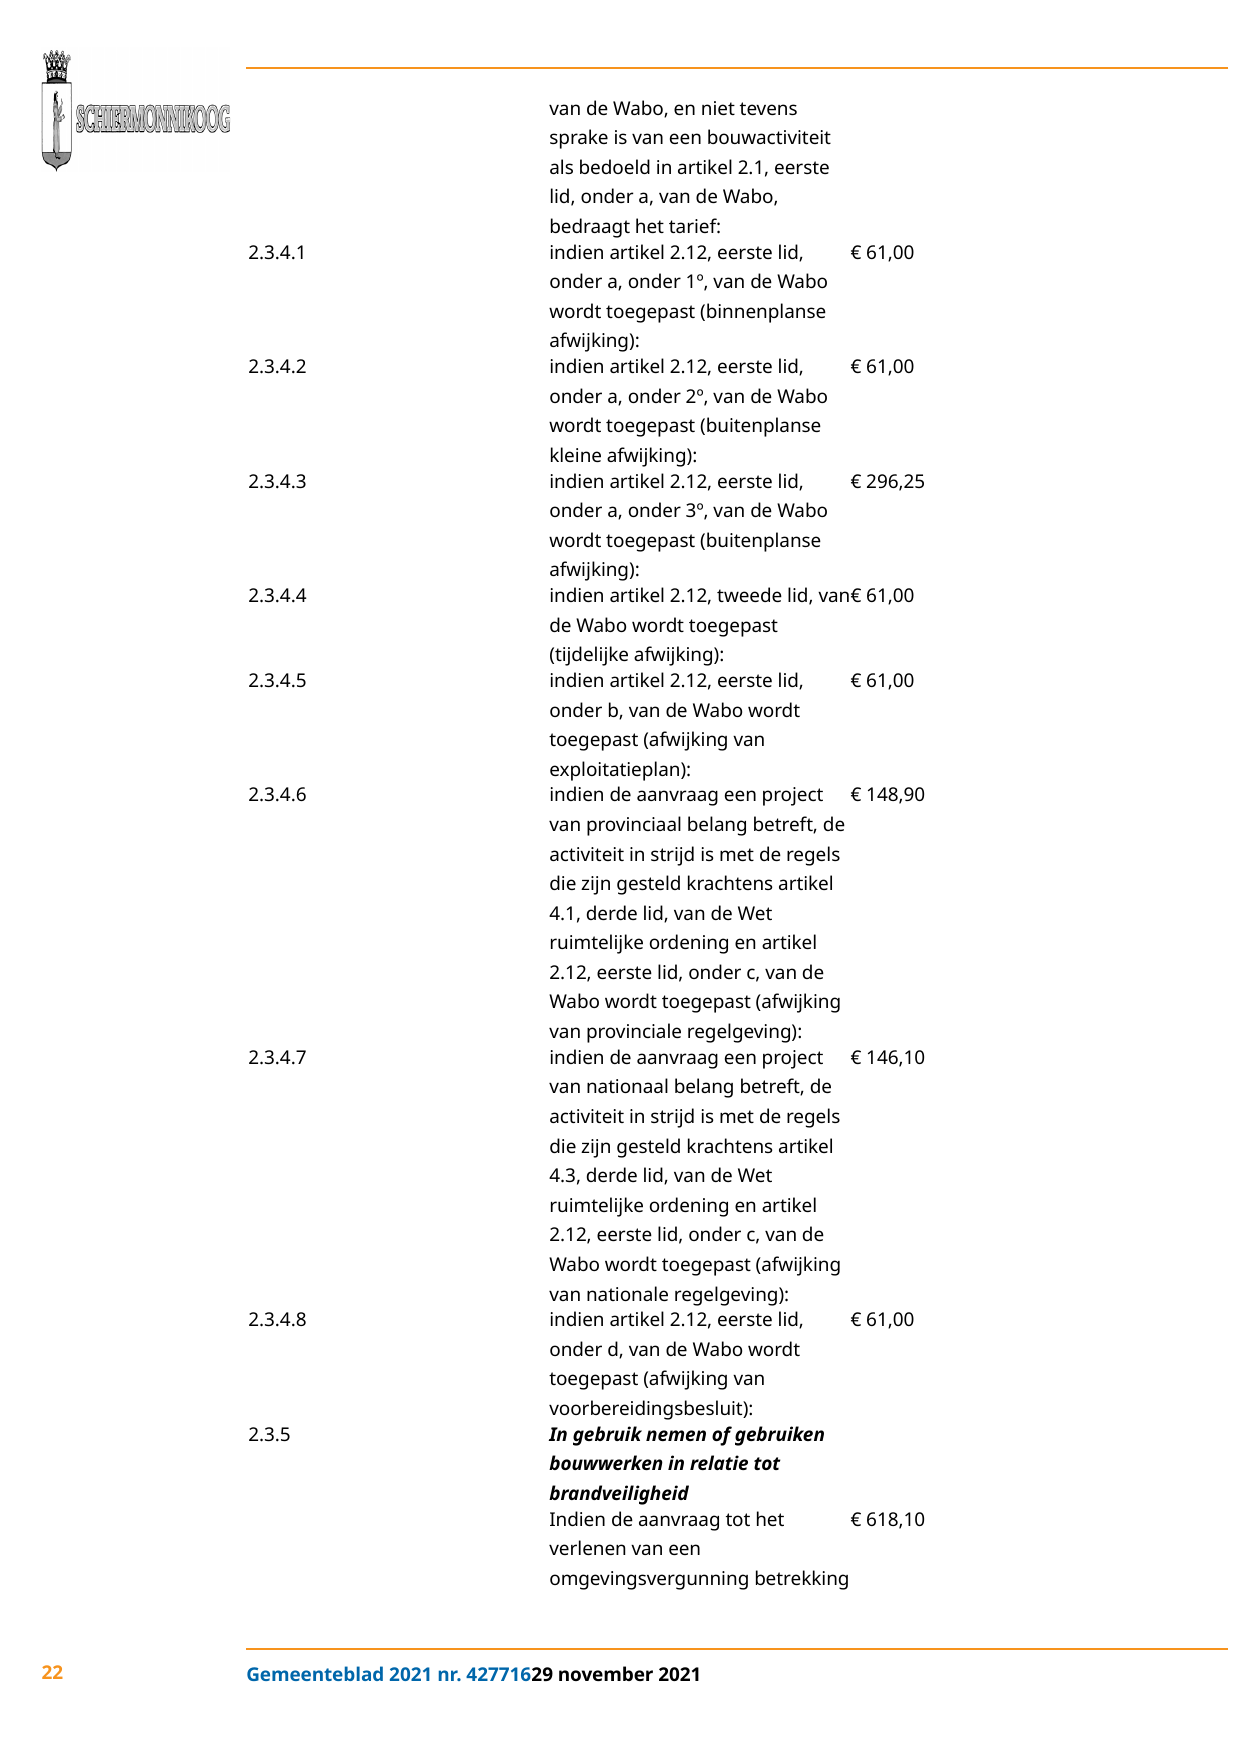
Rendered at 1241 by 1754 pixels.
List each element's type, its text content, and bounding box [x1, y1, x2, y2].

table_cell 2.3.4.3 [248, 468, 549, 582]
table_cell 2.3.4.8 [248, 1306, 549, 1421]
table_cell € 146,10 [850, 1044, 1152, 1306]
table_cell 2.3.4.1 [248, 239, 549, 353]
table_cell 2.3.4.5 [248, 667, 549, 782]
table_cell € 618,10 [850, 1506, 1152, 1591]
table_cell € 61,00 [850, 239, 1152, 353]
table_cell indien de aanvraag een project van nationaal belang betreft, de activiteit in strijd is met de regels die zijn gesteld krachtens artikel 4.3, derde lid, van de Wet ruimtelijke ordening en artikel 2.12, eerste lid, onder c, van de Wabo wordt toegepast (afwijking van nationale regelgeving): [549, 1044, 850, 1306]
table_cell 2.3.4.7 [248, 1044, 549, 1306]
table_cell indien artikel 2.12, eerste lid, onder a, onder 3º, van de Wabo wordt toegepast (buitenplanse afwijking): [549, 468, 850, 582]
table_cell 2.3.4.6 [248, 782, 549, 1044]
table_cell van de Wabo, en niet tevens sprake is van een bouwactiviteit als bedoeld in artikel 2.1, eerste lid, onder a, van de Wabo, bedraagt het tarief: [549, 95, 850, 239]
table_cell € 61,00 [850, 667, 1152, 782]
table_cell indien artikel 2.12, eerste lid, onder a, onder 1º, van de Wabo wordt toegepast (binnenplanse afwijking): [549, 239, 850, 353]
table_cell Indien de aanvraag tot het verlenen van een omgevingsvergunning betrekking [549, 1506, 850, 1591]
table_cell € 296,25 [850, 468, 1152, 582]
table_cell € 61,00 [850, 1306, 1152, 1421]
table_cell 2.3.4.2 [248, 353, 549, 468]
table_cell indien artikel 2.12, eerste lid, onder b, van de Wabo wordt toegepast (afwijking van exploitatieplan): [549, 667, 850, 782]
table_cell In gebruik nemen of gebruiken bouwwerken in relatie tot brandveiligheid [549, 1421, 850, 1506]
table_cell € 61,00 [850, 582, 1152, 667]
table_cell indien de aanvraag een project van provinciaal belang betreft, de activiteit in strijd is met de regels die zijn gesteld krachtens artikel 4.1, derde lid, van de Wet ruimtelijke ordening en artikel 2.12, eerste lid, onder c, van de Wabo wordt toegepast (afwijking van provinciale regelgeving): [549, 782, 850, 1044]
table_cell indien artikel 2.12, eerste lid, onder d, van de Wabo wordt toegepast (afwijking van voorbereidingsbesluit): [549, 1306, 850, 1421]
picture [41, 47, 231, 172]
table_cell [248, 1506, 549, 1591]
table_cell indien artikel 2.12, tweede lid, van de Wabo wordt toegepast (tijdelijke afwijking): [549, 582, 850, 667]
table_cell 2.3.4.4 [248, 582, 549, 667]
table_cell 2.3.5 [248, 1421, 549, 1506]
table_cell € 61,00 [850, 353, 1152, 468]
table_cell [248, 95, 549, 239]
table_cell [850, 1421, 1152, 1506]
table_cell € 148,90 [850, 782, 1152, 1044]
table_cell indien artikel 2.12, eerste lid, onder a, onder 2º, van de Wabo wordt toegepast (buitenplanse kleine afwijking): [549, 353, 850, 468]
table_cell [850, 95, 1152, 239]
